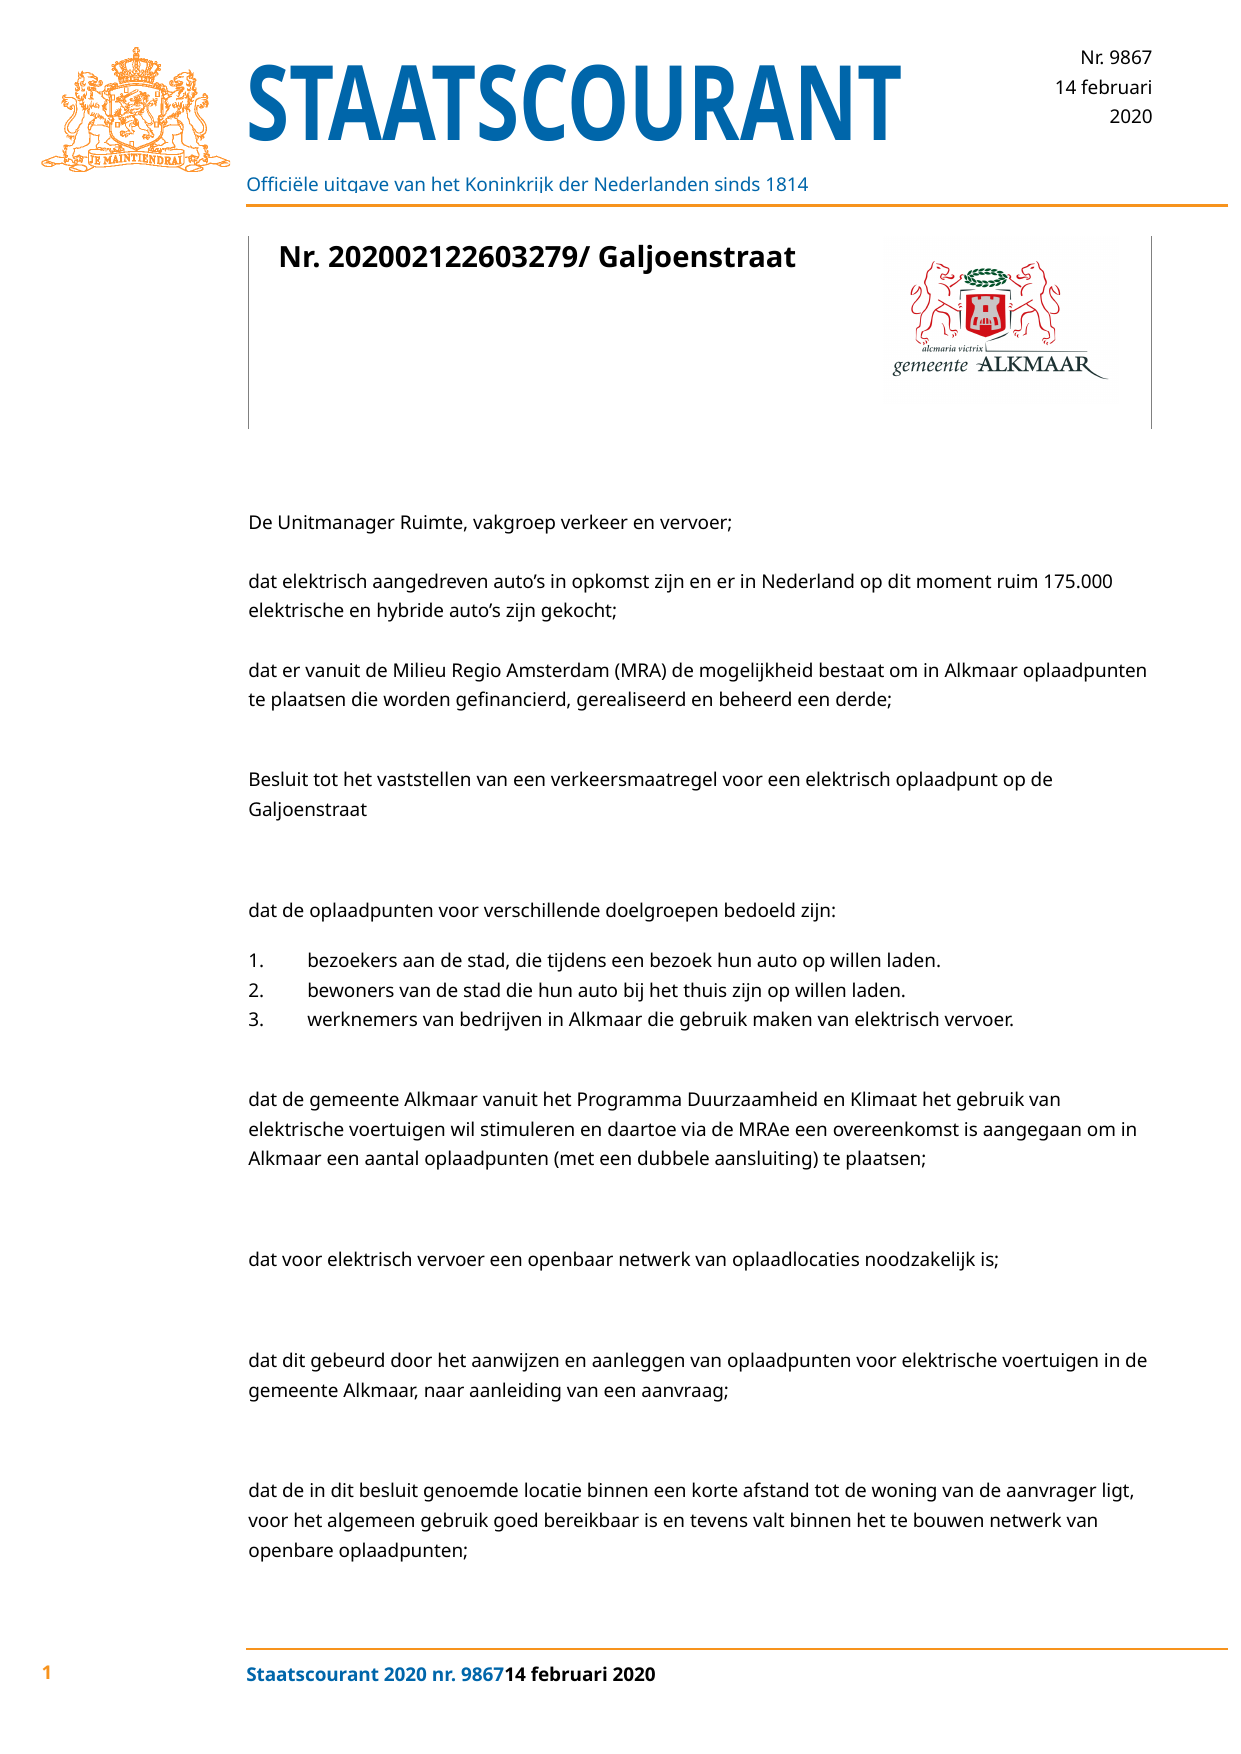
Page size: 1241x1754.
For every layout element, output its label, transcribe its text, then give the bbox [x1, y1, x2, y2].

text dat er vanuit de Milieu Regio Amsterdam (MRA) de mogelijkheid bestaat om in Alkmaar oplaadpunten te plaatsen die worden gefinancierd, gerealiseerd en beheerd een derde; [248, 657, 1152, 712]
list bezoekers aan de stad, die tijdens een bezoek hun auto op willen laden. [248, 947, 1152, 973]
table_header Nr. 202002122603279/ Galjoenstraat [249, 236, 850, 429]
text dat dit gebeurd door het aanwijzen en aanleggen van oplaadpunten voor elektrische voertuigen in de gemeente Alkmaar, naar aanleiding van een aanvraag; [248, 1347, 1152, 1402]
list bewoners van de stad die hun auto bij het thuis zijn op willen laden. [248, 977, 1152, 1002]
picture [41, 47, 231, 172]
table_header [850, 236, 1151, 429]
text De Unitmanager Ruimte, vakgroep verkeer en vervoer; [248, 509, 1152, 534]
text dat elektrisch aangedreven auto’s in opkomst zijn en er in Nederland op dit moment ruim 175.000 elektrische en hybride auto’s zijn gekocht; [248, 568, 1152, 623]
list werknemers van bedrijven in Alkmaar die gebruik maken van elektrisch vervoer. [248, 1006, 1152, 1032]
text dat de oplaadpunten voor verschillende doelgroepen bedoeld zijn: [248, 897, 1152, 922]
text Besluit tot het vaststellen van een verkeersmaatregel voor een elektrisch oplaadpunt op de Galjoenstraat [248, 766, 1152, 822]
picture [882, 236, 1119, 404]
text dat de gemeente Alkmaar vanuit het Programma Duurzaamheid en Klimaat het gebruik van elektrische voertuigen wil stimuleren en daartoe via de MRAe een overeenkomst is aangegaan om in Alkmaar een aantal oplaadpunten (met een dubbele aansluiting) te plaatsen; [248, 1086, 1152, 1171]
text dat voor elektrisch vervoer een openbaar netwerk van oplaadlocaties noodzakelijk is; [248, 1246, 1152, 1272]
text dat de in dit besluit genoemde locatie binnen een korte afstand tot de woning van de aanvrager ligt, voor het algemeen gebruik goed bereikbaar is en tevens valt binnen het te bouwen netwerk van openbare oplaadpunten; [248, 1478, 1152, 1562]
